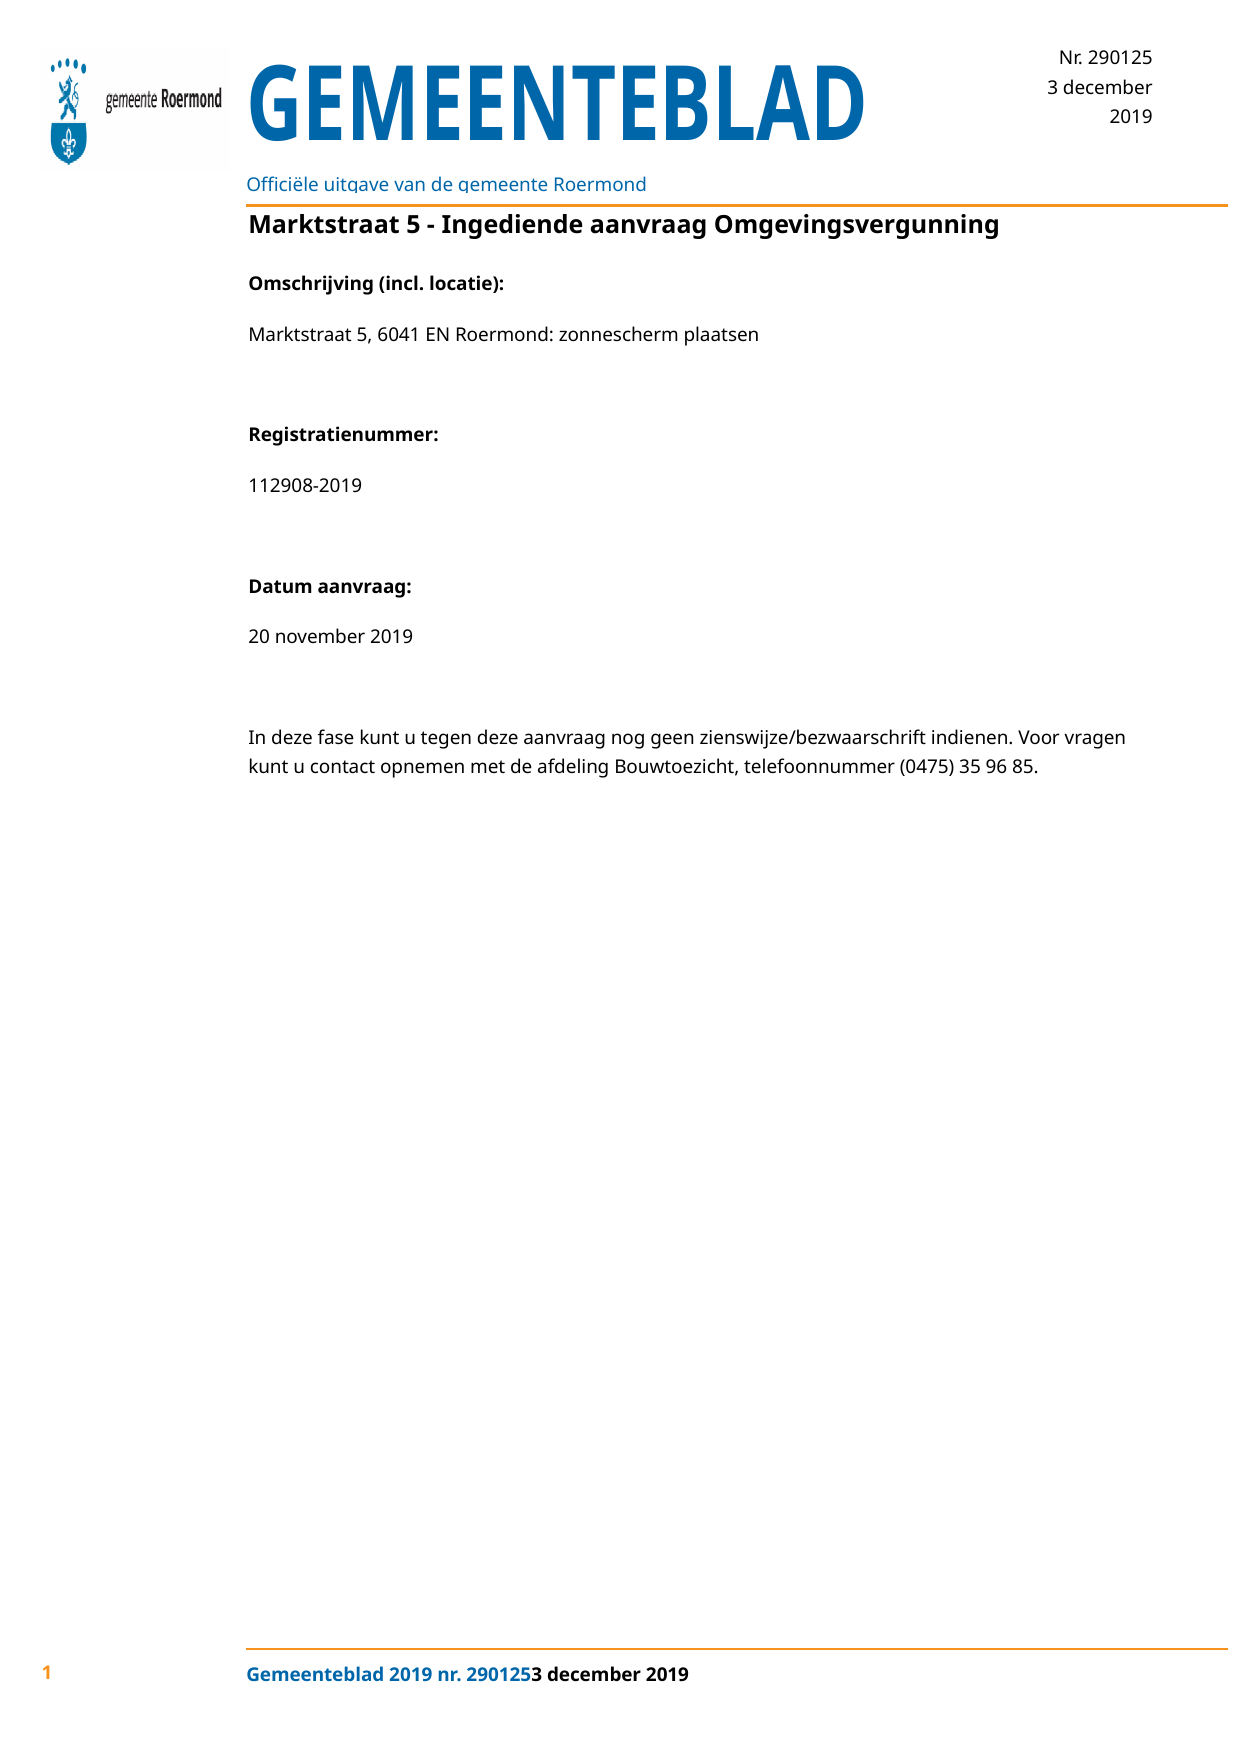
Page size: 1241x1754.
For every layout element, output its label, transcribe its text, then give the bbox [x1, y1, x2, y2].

text Omschrijving (incl. locatie): [248, 270, 1152, 296]
picture [41, 47, 231, 172]
text Marktstraat 5, 6041 EN Roermond: zonnescherm plaatsen [248, 321, 1152, 346]
text Registratienummer: [248, 422, 1152, 447]
text 112908-2019 [248, 472, 1152, 498]
text Datum aanvraag: [248, 573, 1152, 598]
text In deze fase kunt u tegen deze aanvraag nog geen zienswijze/bezwaarschrift indienen. Voor vragen kunt u contact opnemen met de afdeling Bouwtoezicht, telefoonnummer (0475) 35 96 85. [248, 724, 1152, 779]
text 20 november 2019 [248, 623, 1152, 649]
text Marktstraat 5 - Ingediende aanvraag Omgevingsvergunning [248, 207, 1152, 241]
